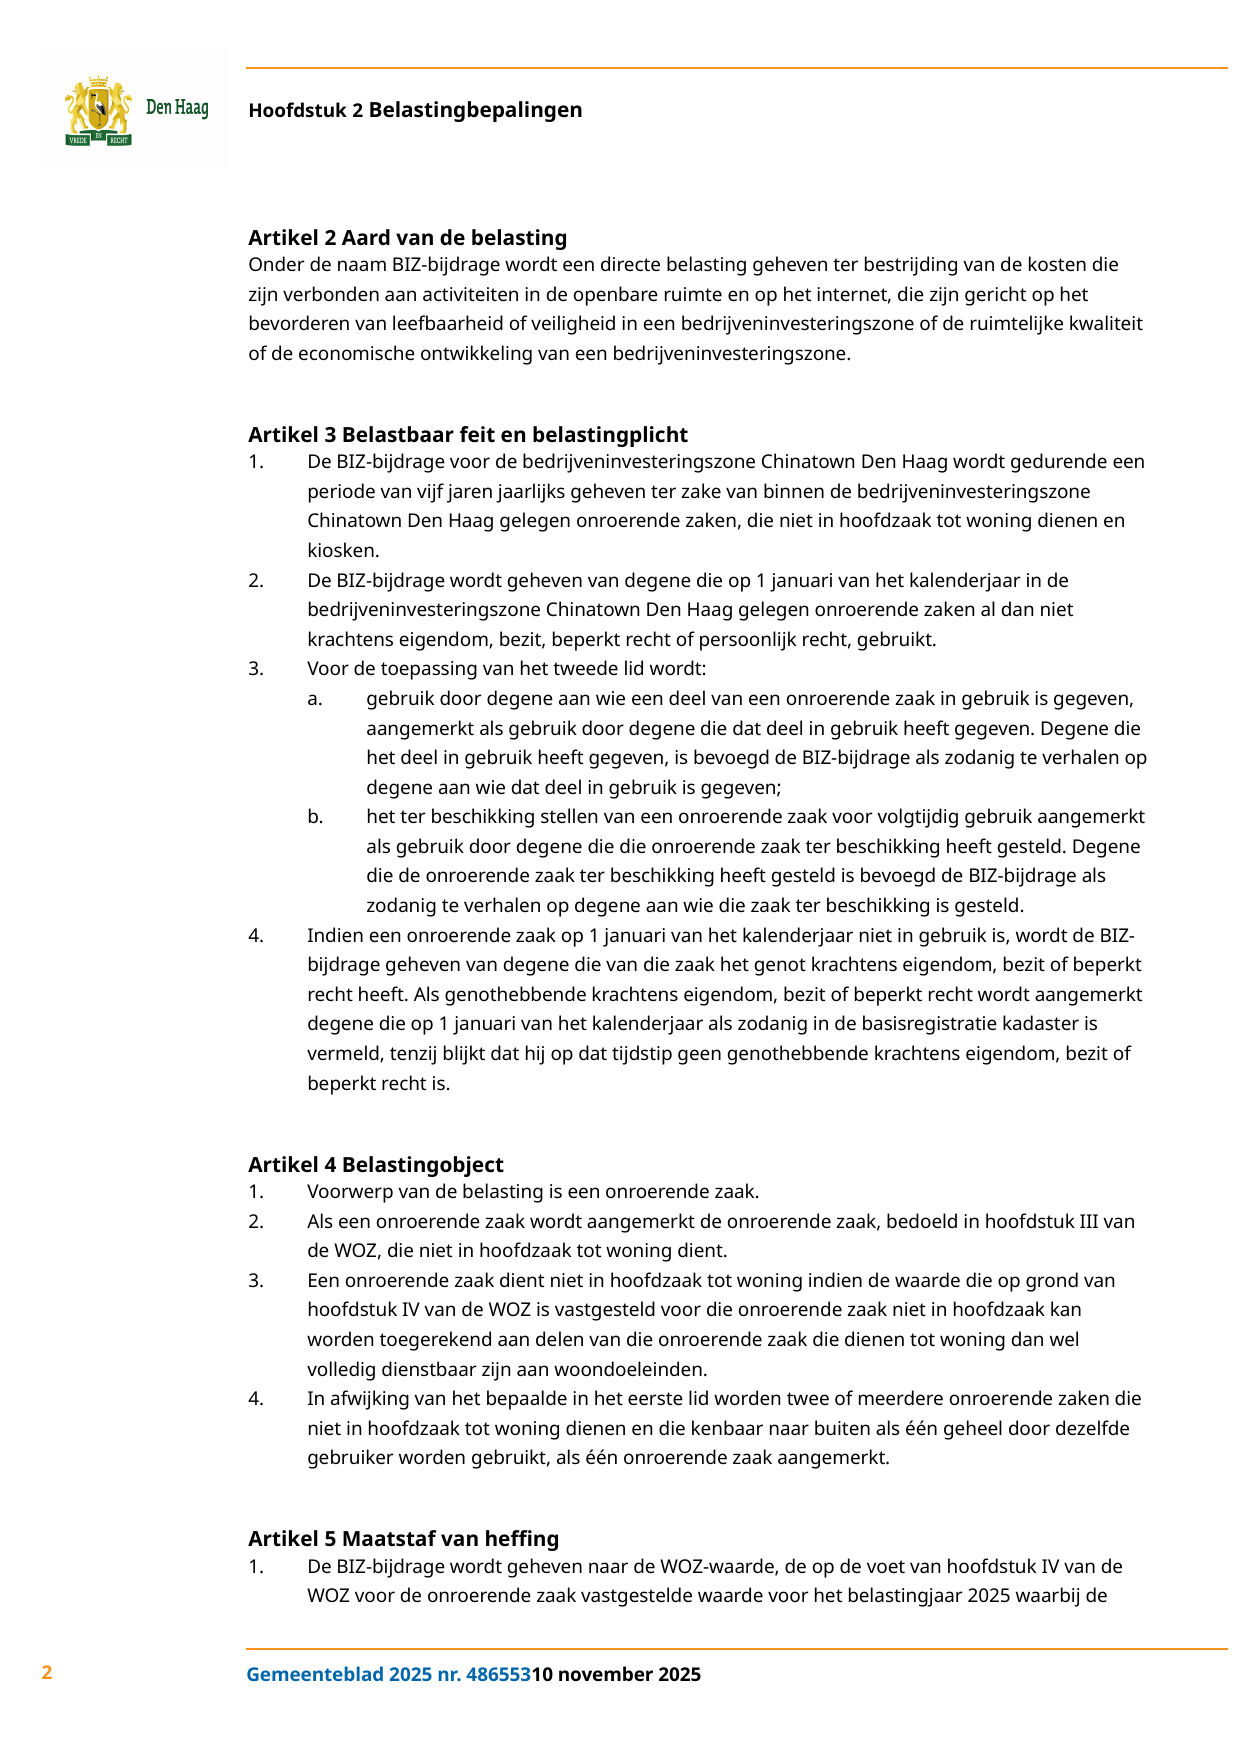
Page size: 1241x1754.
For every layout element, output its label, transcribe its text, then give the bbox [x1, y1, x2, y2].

text Artikel 5 Maatstaf van heffing [248, 1524, 1152, 1553]
picture [41, 47, 231, 172]
list Als een onroerende zaak wordt aangemerkt de onroerende zaak, bedoeld in hoofdstuk III van de WOZ, die niet in hoofdzaak tot woning dient. [248, 1208, 1152, 1263]
text Artikel 2 Aard van de belasting [248, 223, 1152, 251]
text Artikel 4 Belastingobject [248, 1150, 1152, 1178]
list De BIZ-bijdrage wordt geheven van degene die op 1 januari van het kalenderjaar in de bedrijveninvesteringszone Chinatown Den Haag gelegen onroerende zaken al dan niet krachtens eigendom, bezit, beperkt recht of persoonlijk recht, gebruikt. [248, 567, 1152, 652]
list Een onroerende zaak dient niet in hoofdzaak tot woning indien de waarde die op grond van hoofdstuk IV van de WOZ is vastgesteld voor die onroerende zaak niet in hoofdzaak kan worden toegerekend aan delen van die onroerende zaak die dienen tot woning dan wel volledig dienstbaar zijn aan woondoeleinden. [248, 1267, 1152, 1381]
list gebruik door degene aan wie een deel van een onroerende zaak in gebruik is gegeven, aangemerkt als gebruik door degene die dat deel in gebruik heeft gegeven. Degene die het deel in gebruik heeft gegeven, is bevoegd de BIZ-bijdrage als zodanig te verhalen op degene aan wie dat deel in gebruik is gegeven; [307, 685, 1152, 800]
text Hoofdstuk 2 Belastingbepalingen [248, 95, 1152, 123]
text Artikel 3 Belastbaar feit en belastingplicht [248, 420, 1152, 448]
list het ter beschikking stellen van een onroerende zaak voor volgtijdig gebruik aangemerkt als gebruik door degene die die onroerende zaak ter beschikking heeft gesteld. Degene die de onroerende zaak ter beschikking heeft gesteld is bevoegd de BIZ-bijdrage als zodanig te verhalen op degene aan wie die zaak ter beschikking is gesteld. [307, 803, 1152, 918]
text Onder de naam BIZ-bijdrage wordt een directe belasting geheven ter bestrijding van de kosten die zijn verbonden aan activiteiten in de openbare ruimte en op het internet, die zijn gericht op het bevorderen van leefbaarheid of veiligheid in een bedrijveninvesteringszone of de ruimtelijke kwaliteit of de economische ontwikkeling van een bedrijveninvesteringszone. [248, 251, 1152, 366]
list In afwijking van het bepaalde in het eerste lid worden twee of meerdere onroerende zaken die niet in hoofdzaak tot woning dienen en die kenbaar naar buiten als één geheel door dezelfde gebruiker worden gebruikt, als één onroerende zaak aangemerkt. [248, 1385, 1152, 1470]
list Voorwerp van de belasting is een onroerende zaak. [248, 1178, 1152, 1204]
list Indien een onroerende zaak op 1 januari van het kalenderjaar niet in gebruik is, wordt de BIZ-bijdrage geheven van degene die van die zaak het genot krachtens eigendom, bezit of beperkt recht heeft. Als genothebbende krachtens eigendom, bezit of beperkt recht wordt aangemerkt degene die op 1 januari van het kalenderjaar als zodanig in de basisregistratie kadaster is vermeld, tenzij blijkt dat hij op dat tijdstip geen genothebbende krachtens eigendom, bezit of beperkt recht is. [248, 922, 1152, 1096]
list De BIZ-bijdrage voor de bedrijveninvesteringszone Chinatown Den Haag wordt gedurende een periode van vijf jaren jaarlijks geheven ter zake van binnen de bedrijveninvesteringszone Chinatown Den Haag gelegen onroerende zaken, die niet in hoofdzaak tot woning dienen en kiosken. [248, 448, 1152, 563]
list Voor de toepassing van het tweede lid wordt: [248, 656, 1152, 681]
list De BIZ-bijdrage wordt geheven naar de WOZ-waarde, de op de voet van hoofdstuk IV van de WOZ voor de onroerende zaak vastgestelde waarde voor het belastingjaar 2025 waarbij de [248, 1553, 1152, 1608]
